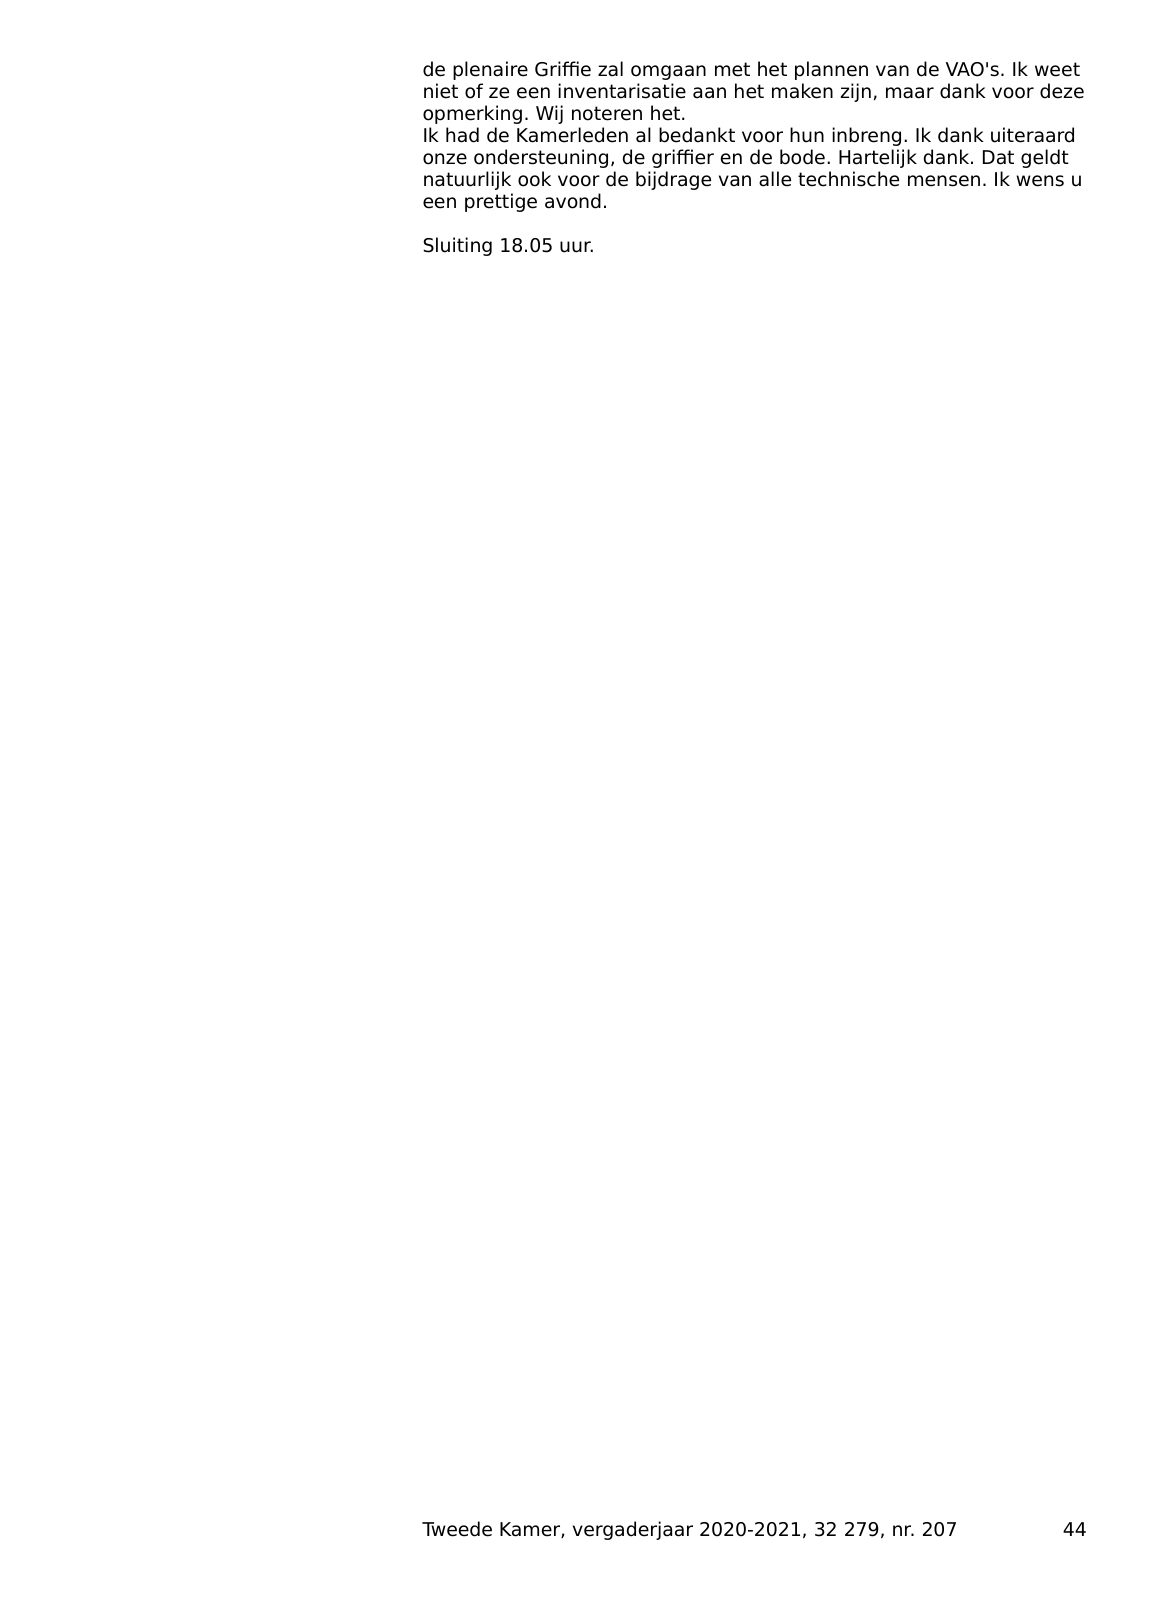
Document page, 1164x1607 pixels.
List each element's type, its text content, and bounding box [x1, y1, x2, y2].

text de plenaire Griffie zal omgaan met het plannen van de VAO's. Ik weet niet of ze een inventarisatie aan het maken zijn, maar dank voor deze opmerking. Wij noteren het. [422, 59, 1087, 125]
text Sluiting 18.05 uur. [422, 235, 1087, 257]
text Ik had de Kamerleden al bedankt voor hun inbreng. Ik dank uiteraard onze ondersteuning, de griffier en de bode. Hartelijk dank. Dat geldt natuurlijk ook voor de bijdrage van alle technische mensen. Ik wens u een prettige avond. [422, 125, 1087, 213]
